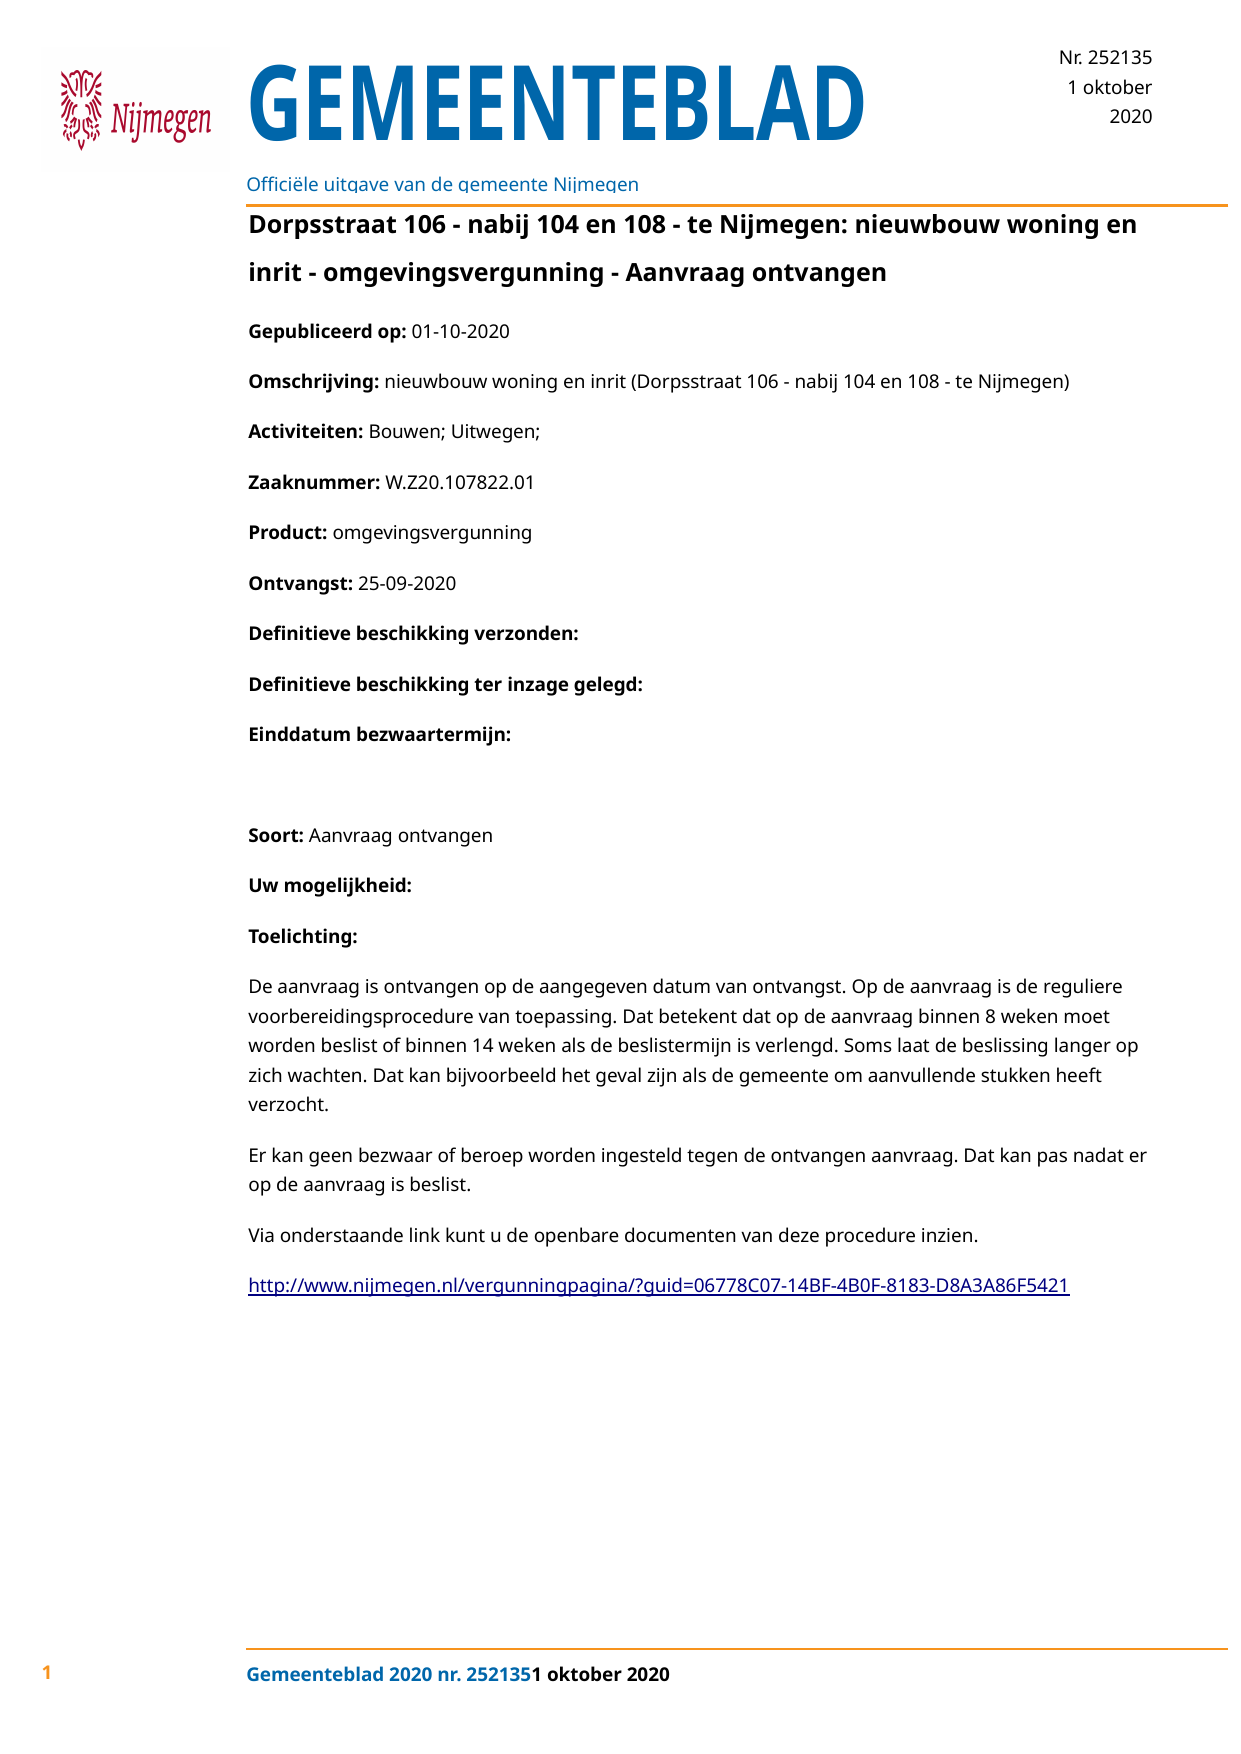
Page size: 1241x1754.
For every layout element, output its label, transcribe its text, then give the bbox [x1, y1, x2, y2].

text Ontvangst: 25-09-2020 [248, 570, 1152, 596]
text Er kan geen bezwaar of beroep worden ingesteld tegen de ontvangen aanvraag. Dat kan pas nadat er op de aanvraag is beslist. [248, 1142, 1152, 1197]
text Product: omgevingsvergunning [248, 519, 1152, 545]
text Omschrijving: nieuwbouw woning en inrit (Dorpsstraat 106 - nabij 104 en 108 - te Nijmegen) [248, 368, 1152, 394]
text Definitieve beschikking ter inzage gelegd: [248, 671, 1152, 697]
text Definitieve beschikking verzonden: [248, 620, 1152, 646]
text Einddatum bezwaartermijn: [248, 721, 1152, 747]
picture [41, 47, 231, 172]
text Gepubliceerd op: 01-10-2020 [248, 318, 1152, 344]
text Dorpsstraat 106 - nabij 104 en 108 - te Nijmegen: nieuwbouw woning en inrit - omgevingsvergunning - Aanvraag ontvangen [248, 207, 1152, 288]
text Uw mogelijkheid: [248, 872, 1152, 898]
text Activiteiten: Bouwen; Uitwegen; [248, 419, 1152, 444]
text De aanvraag is ontvangen op de aangegeven datum van ontvangst. Op de aanvraag is de reguliere voorbereidingsprocedure van toepassing. Dat betekent dat op de aanvraag binnen 8 weken moet worden beslist of binnen 14 weken als de beslistermijn is verlengd. Soms laat de beslissing langer op zich wachten. Dat kan bijvoorbeeld het geval zijn als de gemeente om aanvullende stukken heeft verzocht. [248, 973, 1152, 1117]
text Via onderstaande link kunt u de openbare documenten van deze procedure inzien. [248, 1222, 1152, 1248]
text Toelichting: [248, 923, 1152, 949]
text http://www.nijmegen.nl/vergunningpagina/?guid=06778C07-14BF-4B0F-8183-D8A3A86F5421 [248, 1272, 1152, 1298]
text Zaaknummer: W.Z20.107822.01 [248, 469, 1152, 495]
text Soort: Aanvraag ontvangen [248, 822, 1152, 848]
